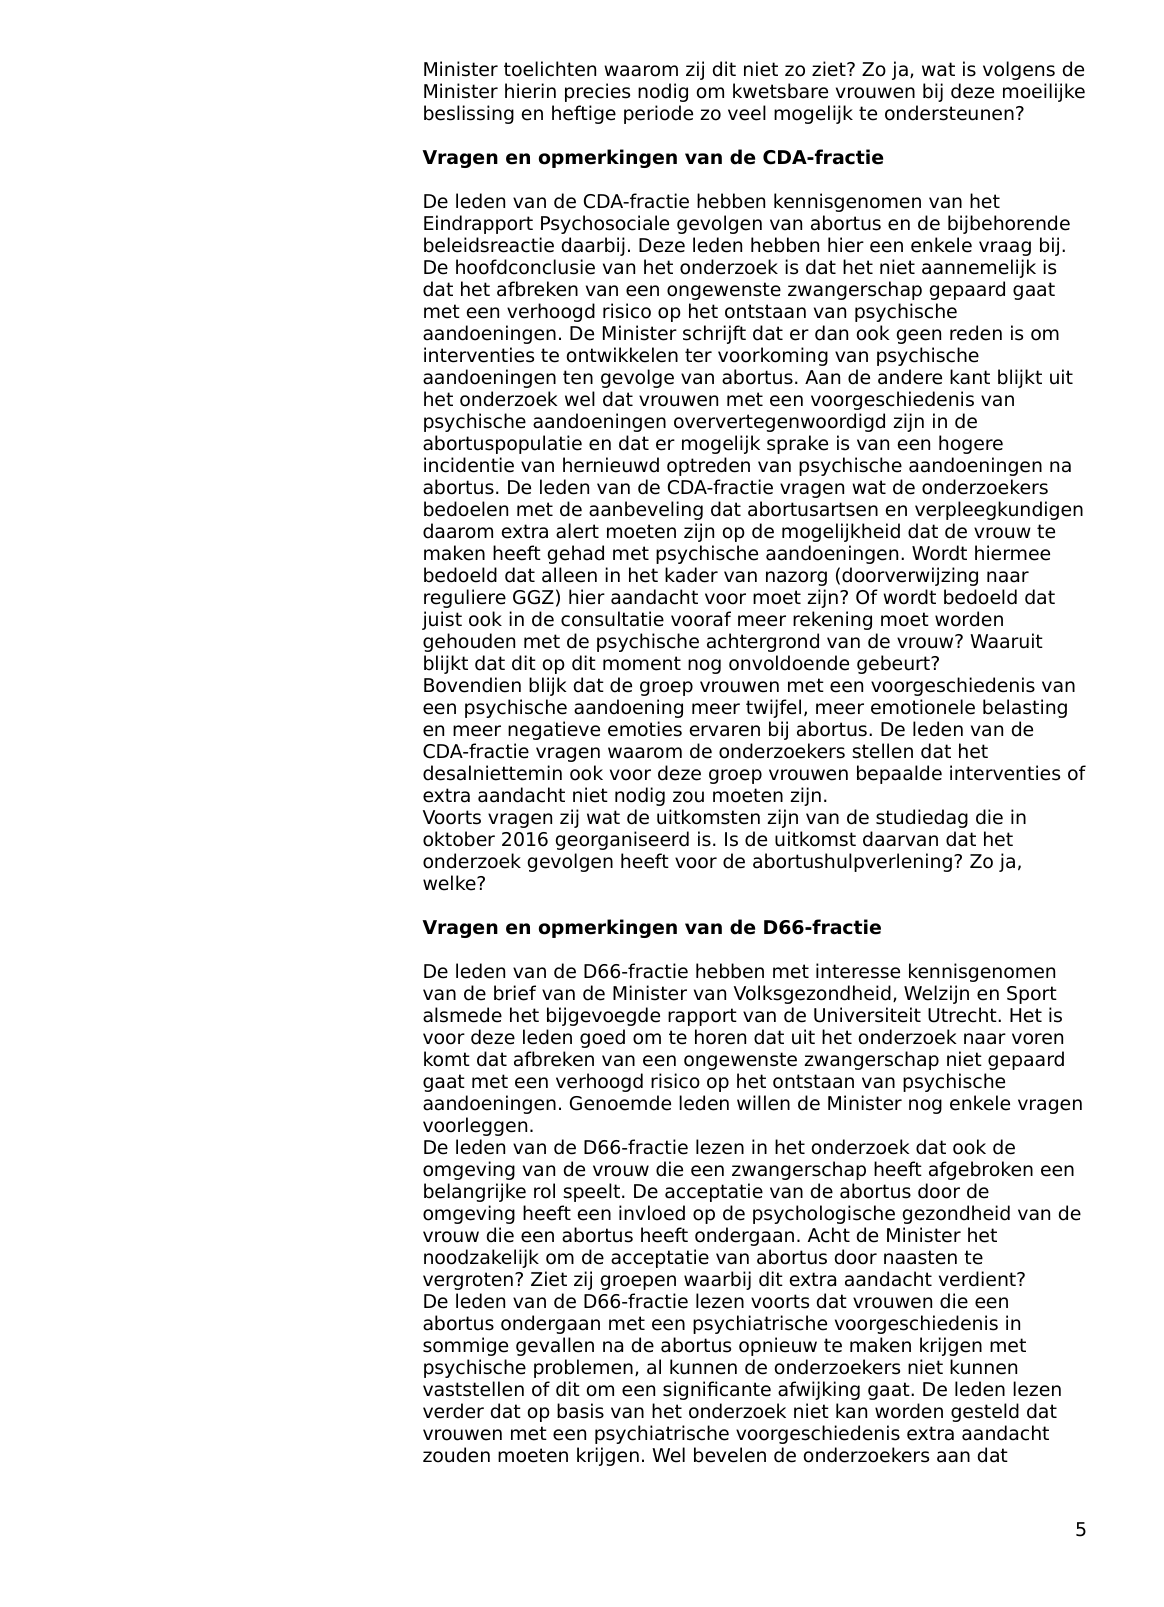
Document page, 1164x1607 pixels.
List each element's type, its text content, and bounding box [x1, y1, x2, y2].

text De leden van de D66-fractie lezen voorts dat vrouwen die een abortus ondergaan met een psychiatrische voorgeschiedenis in sommige gevallen na de abortus opnieuw te maken krijgen met psychische problemen, al kunnen de onderzoekers niet kunnen vaststellen of dit om een significante afwijking gaat. De leden lezen verder dat op basis van het onderzoek niet kan worden gesteld dat vrouwen met een psychiatrische voorgeschiedenis extra aandacht zouden moeten krijgen. Wel bevelen de onderzoekers aan dat [422, 1291, 1087, 1467]
subtitle Vragen en opmerkingen van de CDA-fractie [422, 147, 1087, 169]
text De leden van de CDA-fractie hebben kennisgenomen van het Eindrapport Psychosociale gevolgen van abortus en de bijbehorende beleidsreactie daarbij. Deze leden hebben hier een enkele vraag bij. [422, 191, 1087, 257]
text Voorts vragen zij wat de uitkomsten zijn van de studiedag die in oktober 2016 georganiseerd is. Is de uitkomst daarvan dat het onderzoek gevolgen heeft voor de abortushulpverlening? Zo ja, welke? [422, 807, 1087, 895]
text Minister toelichten waarom zij dit niet zo ziet? Zo ja, wat is volgens de Minister hierin precies nodig om kwetsbare vrouwen bij deze moeilijke beslissing en heftige periode zo veel mogelijk te ondersteunen? [422, 59, 1087, 125]
text De leden van de D66-fractie lezen in het onderzoek dat ook de omgeving van de vrouw die een zwangerschap heeft afgebroken een belangrijke rol speelt. De acceptatie van de abortus door de omgeving heeft een invloed op de psychologische gezondheid van de vrouw die een abortus heeft ondergaan. Acht de Minister het noodzakelijk om de acceptatie van abortus door naasten te vergroten? Ziet zij groepen waarbij dit extra aandacht verdient? [422, 1137, 1087, 1291]
text Bovendien blijk dat de groep vrouwen met een voorgeschiedenis van een psychische aandoening meer twijfel, meer emotionele belasting en meer negatieve emoties ervaren bij abortus. De leden van de CDA-fractie vragen waarom de onderzoekers stellen dat het desalniettemin ook voor deze groep vrouwen bepaalde interventies of extra aandacht niet nodig zou moeten zijn. [422, 675, 1087, 807]
text De leden van de D66-fractie hebben met interesse kennisgenomen van de brief van de Minister van Volksgezondheid, Welzijn en Sport alsmede het bijgevoegde rapport van de Universiteit Utrecht. Het is voor deze leden goed om te horen dat uit het onderzoek naar voren komt dat afbreken van een ongewenste zwangerschap niet gepaard gaat met een verhoogd risico op het ontstaan van psychische aandoeningen. Genoemde leden willen de Minister nog enkele vragen voorleggen. [422, 961, 1087, 1137]
subtitle Vragen en opmerkingen van de D66-fractie [422, 917, 1087, 939]
text De hoofdconclusie van het onderzoek is dat het niet aannemelijk is dat het afbreken van een ongewenste zwangerschap gepaard gaat met een verhoogd risico op het ontstaan van psychische aandoeningen. De Minister schrijft dat er dan ook geen reden is om interventies te ontwikkelen ter voorkoming van psychische aandoeningen ten gevolge van abortus. Aan de andere kant blijkt uit het onderzoek wel dat vrouwen met een voorgeschiedenis van psychische aandoeningen oververtegenwoordigd zijn in de abortuspopulatie en dat er mogelijk sprake is van een hogere incidentie van hernieuwd optreden van psychische aandoeningen na abortus. De leden van de CDA-fractie vragen wat de onderzoekers bedoelen met de aanbeveling dat abortusartsen en verpleegkundigen daarom extra alert moeten zijn op de mogelijkheid dat de vrouw te maken heeft gehad met psychische aandoeningen. Wordt hiermee bedoeld dat alleen in het kader van nazorg (doorverwijzing naar reguliere GGZ) hier aandacht voor moet zijn? Of wordt bedoeld dat juist ook in de consultatie vooraf meer rekening moet worden gehouden met de psychische achtergrond van de vrouw? Waaruit blijkt dat dit op dit moment nog onvoldoende gebeurt? [422, 257, 1087, 675]
